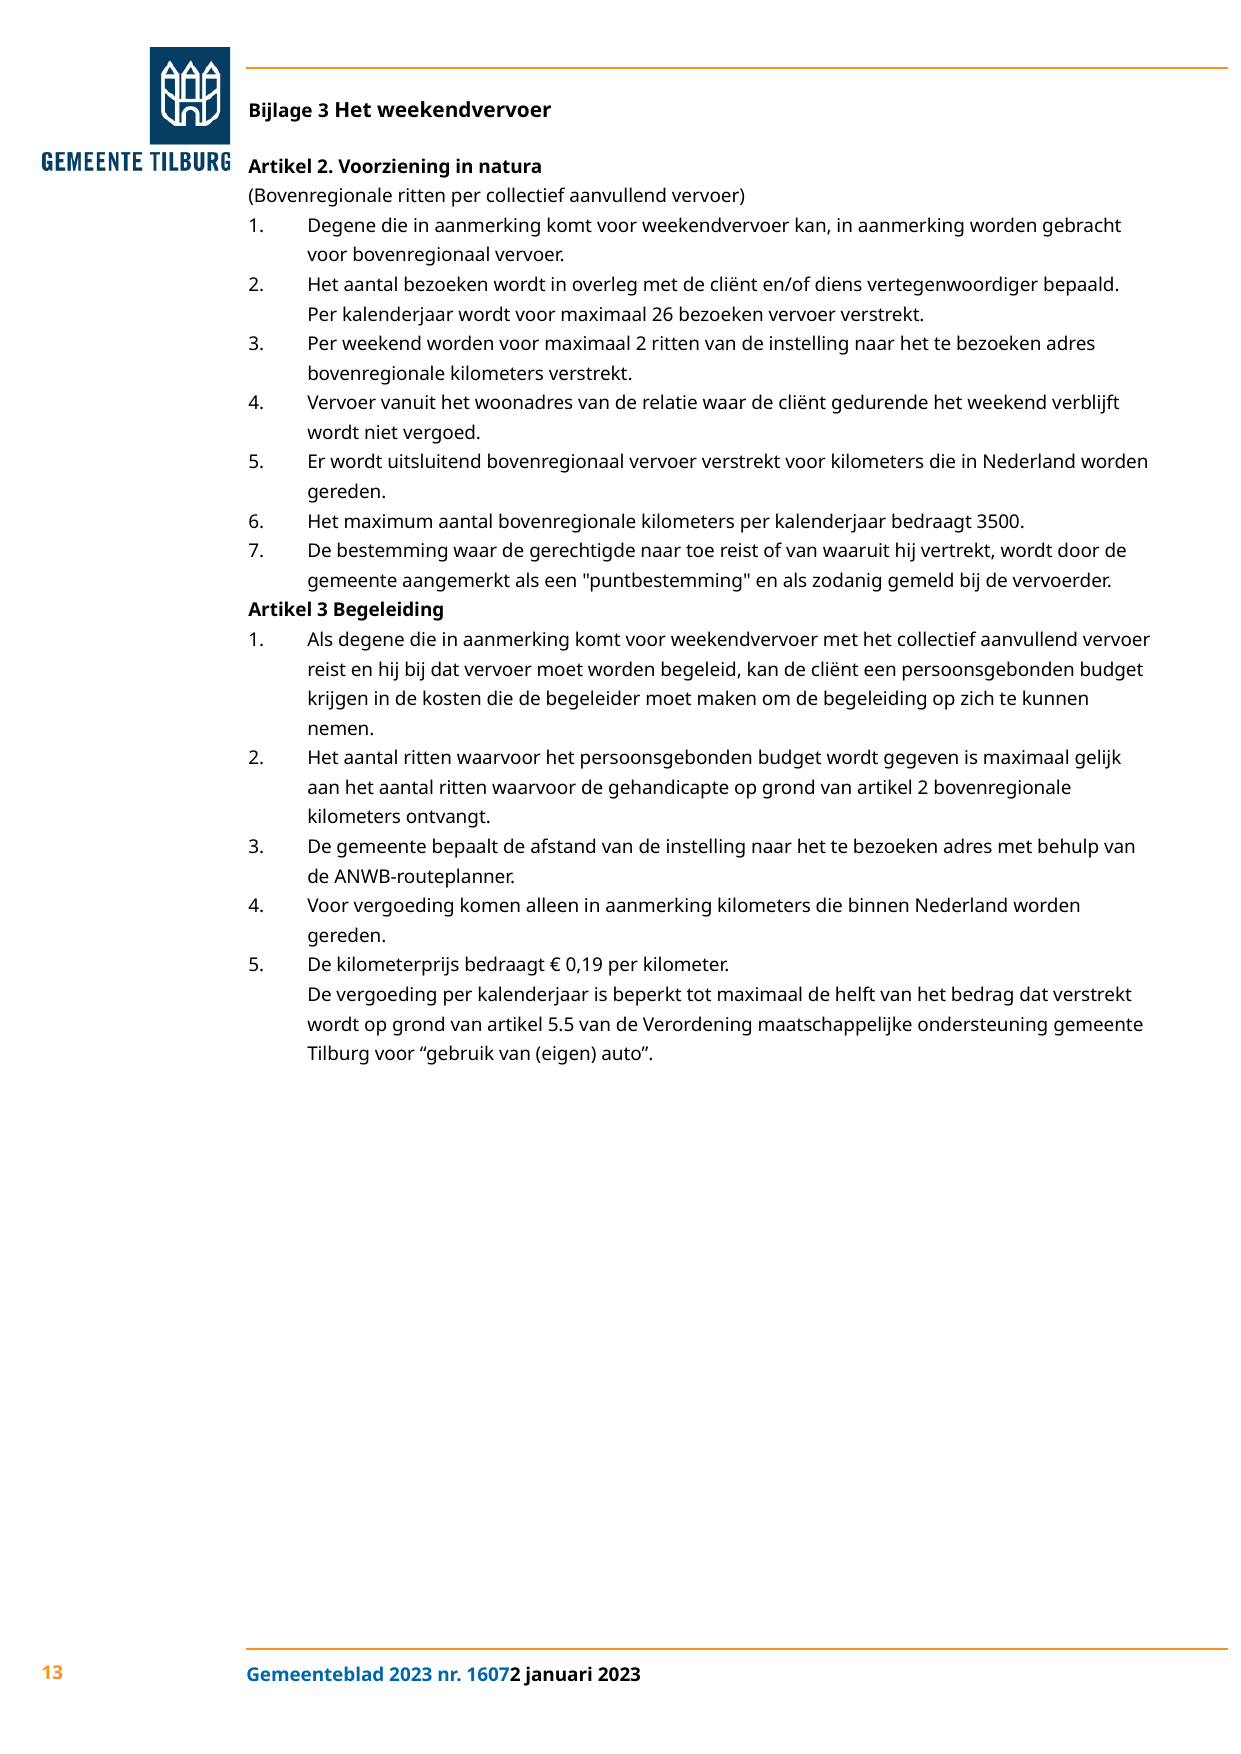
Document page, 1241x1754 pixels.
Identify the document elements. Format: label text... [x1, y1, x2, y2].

picture [41, 47, 231, 172]
text Artikel 3 Begeleiding [248, 597, 1152, 622]
list De bestemming waar de gerechtigde naar toe reist of van waaruit hij vertrekt, wordt door de gemeente aangemerkt als een "puntbestemming" en als zodanig gemeld bij de vervoerder. [248, 537, 1152, 593]
text (Bovenregionale ritten per collectief aanvullend vervoer) [248, 182, 1152, 208]
list Het aantal bezoeken wordt in overleg met de cliënt en/of diens vertegenwoordiger bepaald. Per kalenderjaar wordt voor maximaal 26 bezoeken vervoer verstrekt. [248, 271, 1152, 327]
list Als degene die in aanmerking komt voor weekendvervoer met het collectief aanvullend vervoer reist en hij bij dat vervoer moet worden begeleid, kan de cliënt een persoonsgebonden budget krijgen in de kosten die de begeleider moet maken om de begeleiding op zich te kunnen nemen. [248, 626, 1152, 741]
list Degene die in aanmerking komt voor weekendvervoer kan, in aanmerking worden gebracht voor bovenregionaal vervoer. [248, 212, 1152, 267]
list Voor vergoeding komen alleen in aanmerking kilometers die binnen Nederland worden gereden. [248, 892, 1152, 948]
text Bijlage 3 Het weekendvervoer [248, 95, 1152, 123]
list De gemeente bepaalt de afstand van de instelling naar het te bezoeken adres met behulp van de ANWB-routeplanner. [248, 833, 1152, 889]
list Per weekend worden voor maximaal 2 ritten van de instelling naar het te bezoeken adres bovenregionale kilometers verstrekt. [248, 330, 1152, 386]
list Er wordt uitsluitend bovenregionaal vervoer verstrekt voor kilometers die in Nederland worden gereden. [248, 449, 1152, 504]
text Artikel 2. Voorziening in natura [248, 153, 1152, 179]
list Het maximum aantal bovenregionale kilometers per kalenderjaar bedraagt 3500. [248, 508, 1152, 534]
list De kilometerprijs bedraagt € 0,19 per kilometer. [248, 952, 1152, 977]
list Het aantal ritten waarvoor het persoonsgebonden budget wordt gegeven is maximaal gelijk aan het aantal ritten waarvoor de gehandicapte op grond van artikel 2 bovenregionale kilometers ontvangt. [248, 744, 1152, 829]
list De vergoeding per kalenderjaar is beperkt tot maximaal de helft van het bedrag dat verstrekt wordt op grond van artikel 5.5 van de Verordening maatschappelijke ondersteuning gemeente Tilburg voor “gebruik van (eigen) auto”. [248, 981, 1152, 1066]
list Vervoer vanuit het woonadres van de relatie waar de cliënt gedurende het weekend verblijft wordt niet vergoed. [248, 389, 1152, 445]
